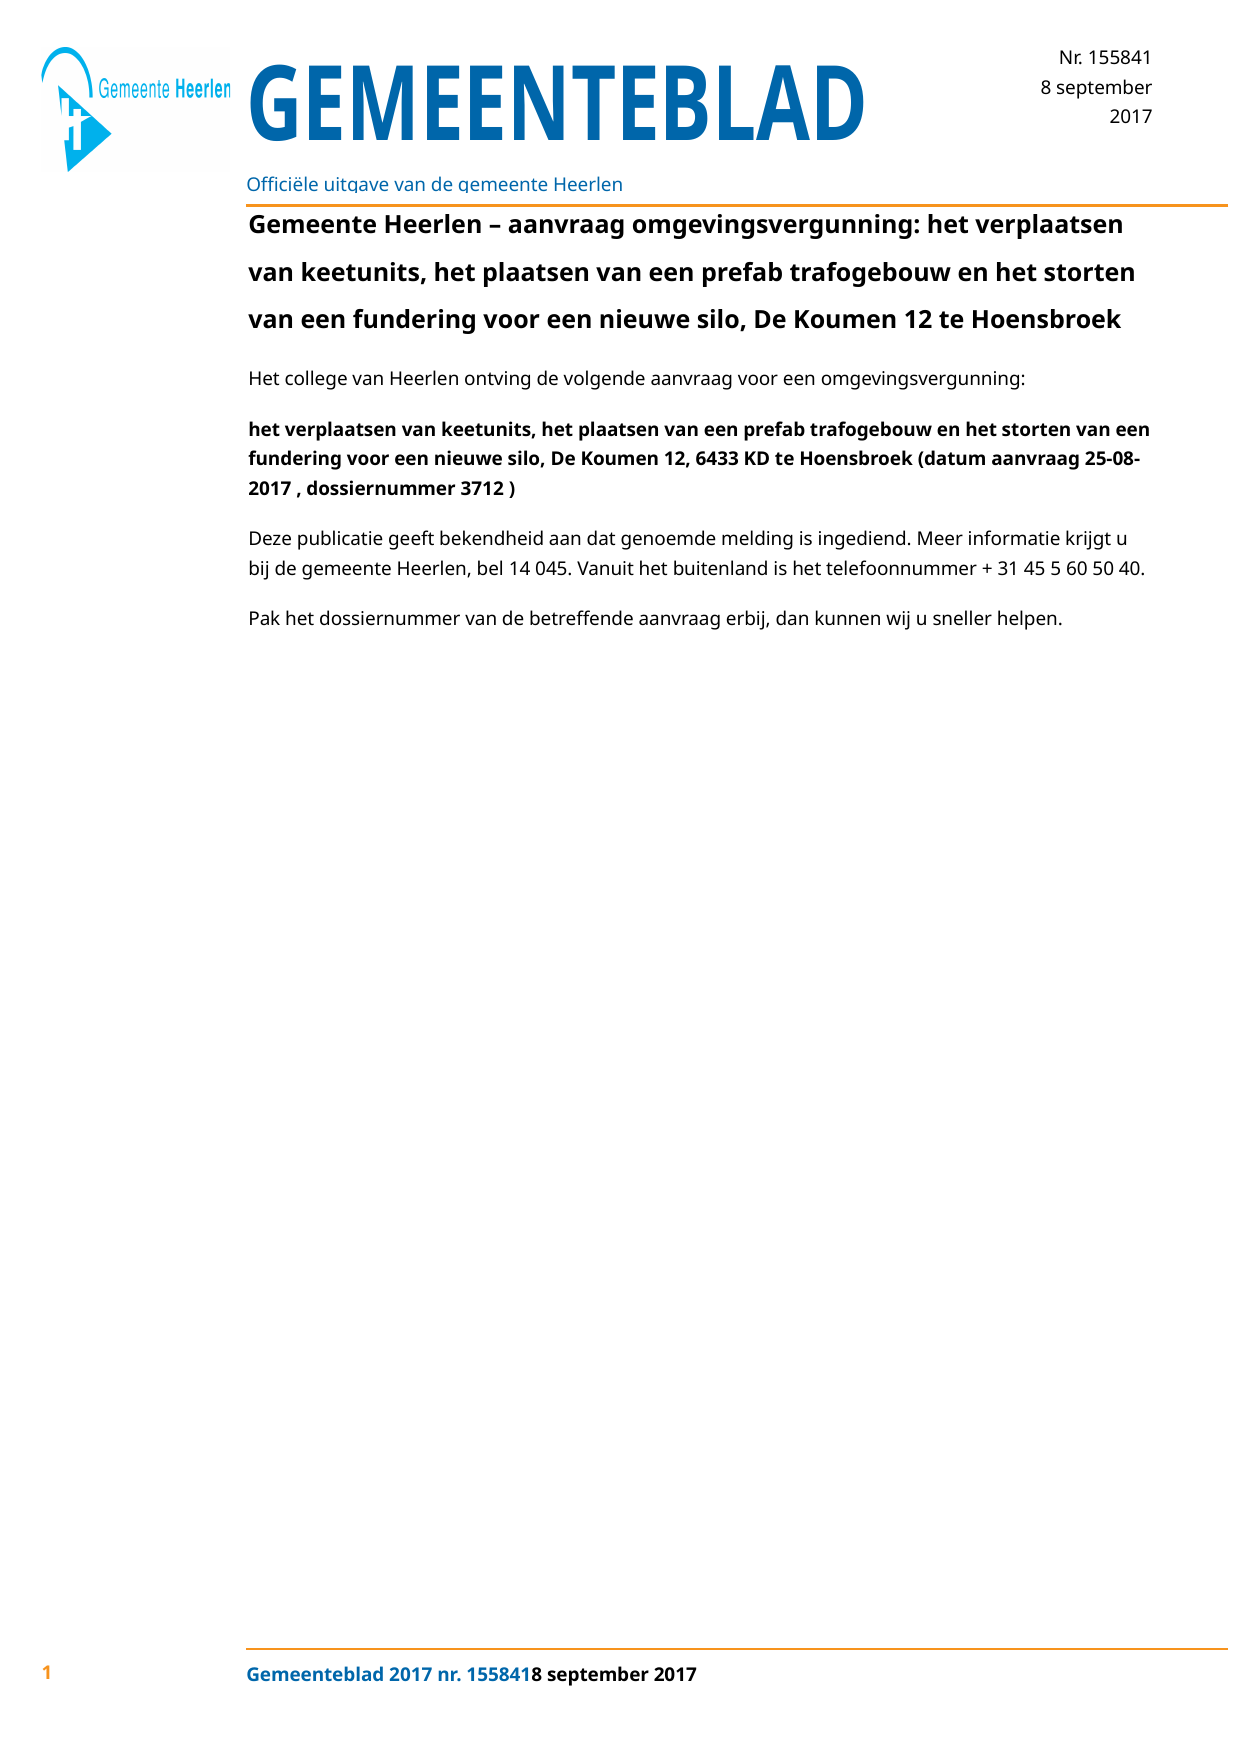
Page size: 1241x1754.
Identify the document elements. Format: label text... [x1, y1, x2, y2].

text het verplaatsen van keetunits, het plaatsen van een prefab trafogebouw en het storten van een fundering voor een nieuwe silo, De Koumen 12, 6433 KD te Hoensbroek (datum aanvraag 25-08-2017 , dossiernummer 3712 ) [248, 416, 1152, 501]
text Pak het dossiernummer van de betreffende aanvraag erbij, dan kunnen wij u sneller helpen. [248, 606, 1152, 631]
text Deze publicatie geeft bekendheid aan dat genoemde melding is ingediend. Meer informatie krijgt u bij de gemeente Heerlen, bel 14 045. Vanuit het buitenland is het telefoonnummer + 31 45 5 60 50 40. [248, 526, 1152, 581]
text Gemeente Heerlen – aanvraag omgevingsvergunning: het verplaatsen van keetunits, het plaatsen van een prefab trafogebouw en het storten van een fundering voor een nieuwe silo, De Koumen 12 te Hoensbroek [248, 207, 1152, 336]
picture [41, 47, 231, 172]
picture [41, 47, 58, 70]
text Het college van Heerlen ontving de volgende aanvraag voor een omgevingsvergunning: [248, 366, 1152, 391]
